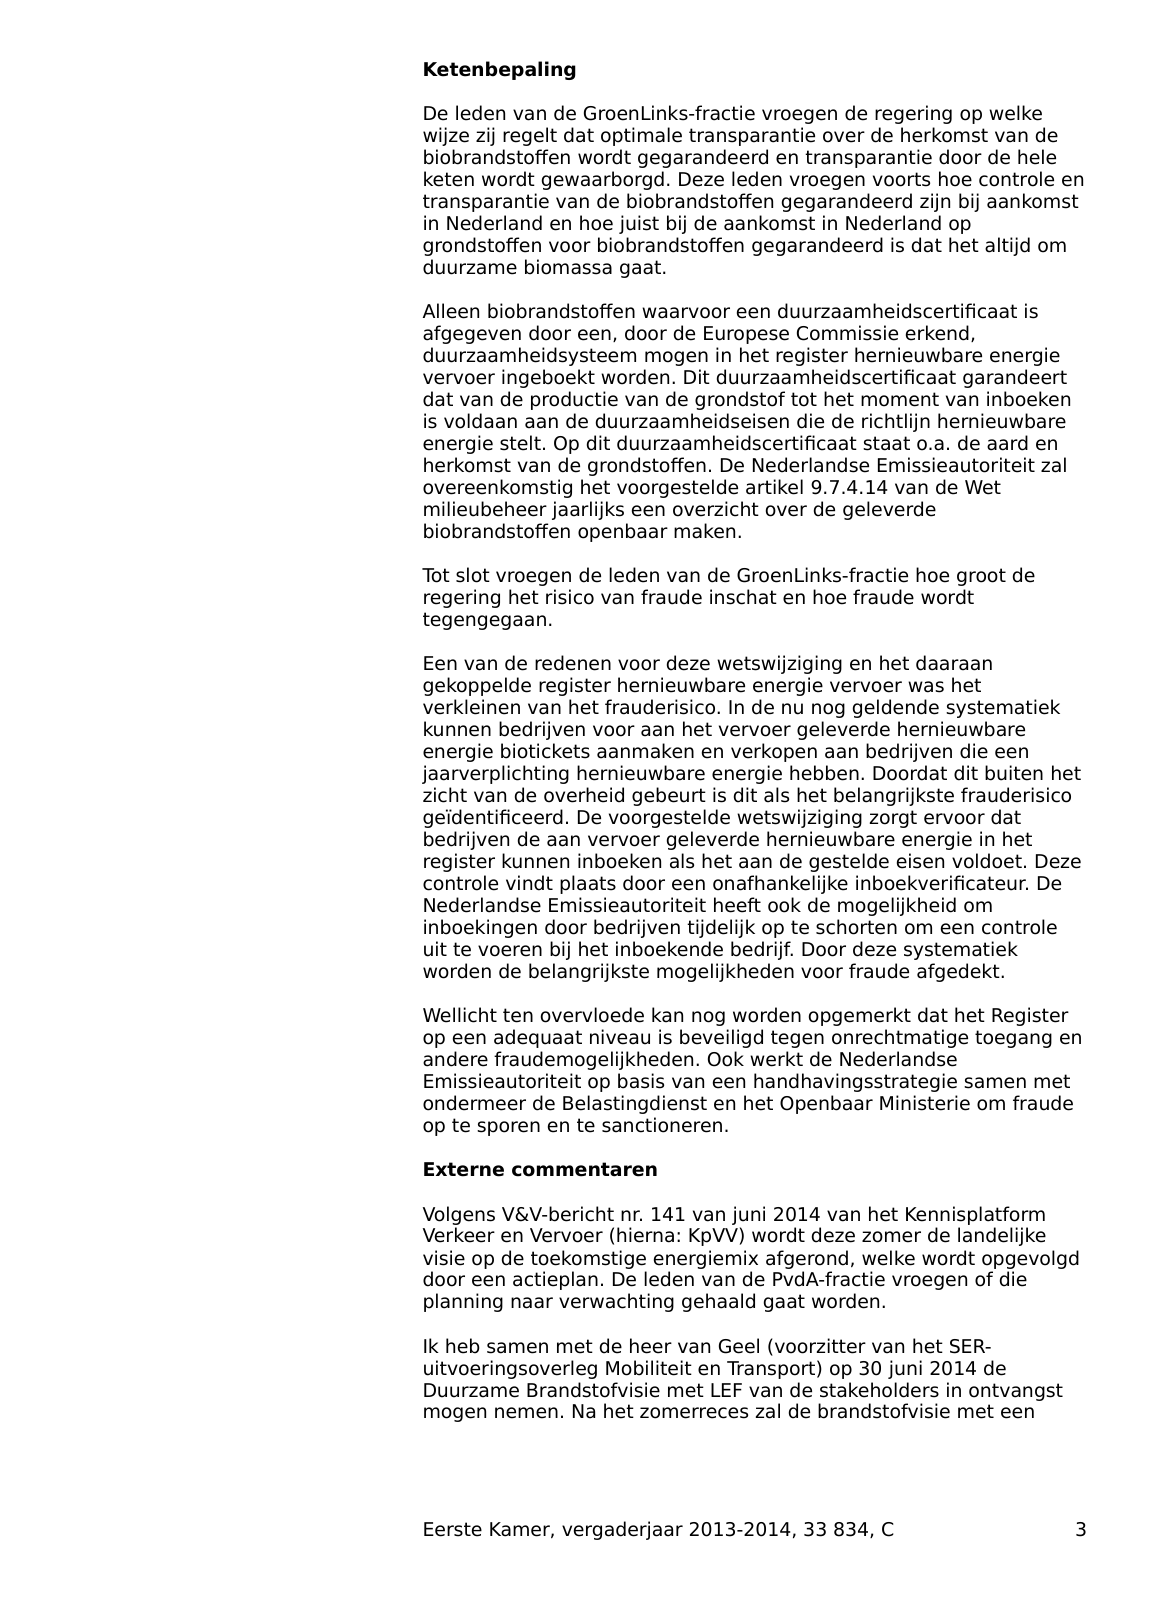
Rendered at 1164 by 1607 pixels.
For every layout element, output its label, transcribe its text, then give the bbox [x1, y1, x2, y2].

text Een van de redenen voor deze wetswijziging en het daaraan gekoppelde register hernieuwbare energie vervoer was het verkleinen van het frauderisico. In de nu nog geldende systematiek kunnen bedrijven voor aan het vervoer geleverde hernieuwbare energie biotickets aanmaken en verkopen aan bedrijven die een jaarverplichting hernieuwbare energie hebben. Doordat dit buiten het zicht van de overheid gebeurt is dit als het belangrijkste frauderisico geïdentificeerd. De voorgestelde wetswijziging zorgt ervoor dat bedrijven de aan vervoer geleverde hernieuwbare energie in het register kunnen inboeken als het aan de gestelde eisen voldoet. Deze controle vindt plaats door een onafhankelijke inboekverificateur. De Nederlandse Emissieautoriteit heeft ook de mogelijkheid om inboekingen door bedrijven tijdelijk op te schorten om een controle uit te voeren bij het inboekende bedrijf. Door deze systematiek worden de belangrijkste mogelijkheden voor fraude afgedekt. [422, 653, 1087, 983]
text Wellicht ten overvloede kan nog worden opgemerkt dat het Register op een adequaat niveau is beveiligd tegen onrechtmatige toegang en andere fraudemogelijkheden. Ook werkt de Nederlandse Emissieautoriteit op basis van een handhavingsstrategie samen met ondermeer de Belastingdienst en het Openbaar Ministerie om fraude op te sporen en te sanctioneren. [422, 1005, 1087, 1137]
text Alleen biobrandstoffen waarvoor een duurzaamheidscertificaat is afgegeven door een, door de Europese Commissie erkend, duurzaamheidsysteem mogen in het register hernieuwbare energie vervoer ingeboekt worden. Dit duurzaamheidscertificaat garandeert dat van de productie van de grondstof tot het moment van inboeken is voldaan aan de duurzaamheidseisen die de richtlijn hernieuwbare energie stelt. Op dit duurzaamheidscertificaat staat o.a. de aard en herkomst van de grondstoffen. De Nederlandse Emissieautoriteit zal overeenkomstig het voorgestelde artikel 9.7.4.14 van de Wet milieubeheer jaarlijks een overzicht over de geleverde biobrandstoffen openbaar maken. [422, 301, 1087, 543]
subtitle Externe commentaren [422, 1159, 1087, 1181]
text Volgens V&V-bericht nr. 141 van juni 2014 van het Kennisplatform Verkeer en Vervoer (hierna: KpVV) wordt deze zomer de landelijke visie op de toekomstige energiemix afgerond, welke wordt opgevolgd door een actieplan. De leden van de PvdA-fractie vroegen of die planning naar verwachting gehaald gaat worden. [422, 1203, 1087, 1313]
text Tot slot vroegen de leden van de GroenLinks-fractie hoe groot de regering het risico van fraude inschat en hoe fraude wordt tegengegaan. [422, 565, 1087, 631]
text Ik heb samen met de heer van Geel (voorzitter van het SER-uitvoeringsoverleg Mobiliteit en Transport) op 30 juni 2014 de Duurzame Brandstofvisie met LEF van de stakeholders in ontvangst mogen nemen. Na het zomerreces zal de brandstofvisie met een [422, 1336, 1087, 1423]
text De leden van de GroenLinks-fractie vroegen de regering op welke wijze zij regelt dat optimale transparantie over de herkomst van de biobrandstoffen wordt gegarandeerd en transparantie door de hele keten wordt gewaarborgd. Deze leden vroegen voorts hoe controle en transparantie van de biobrandstoffen gegarandeerd zijn bij aankomst in Nederland en hoe juist bij de aankomst in Nederland op grondstoffen voor biobrandstoffen gegarandeerd is dat het altijd om duurzame biomassa gaat. [422, 103, 1087, 279]
subtitle Ketenbepaling [422, 59, 1087, 81]
